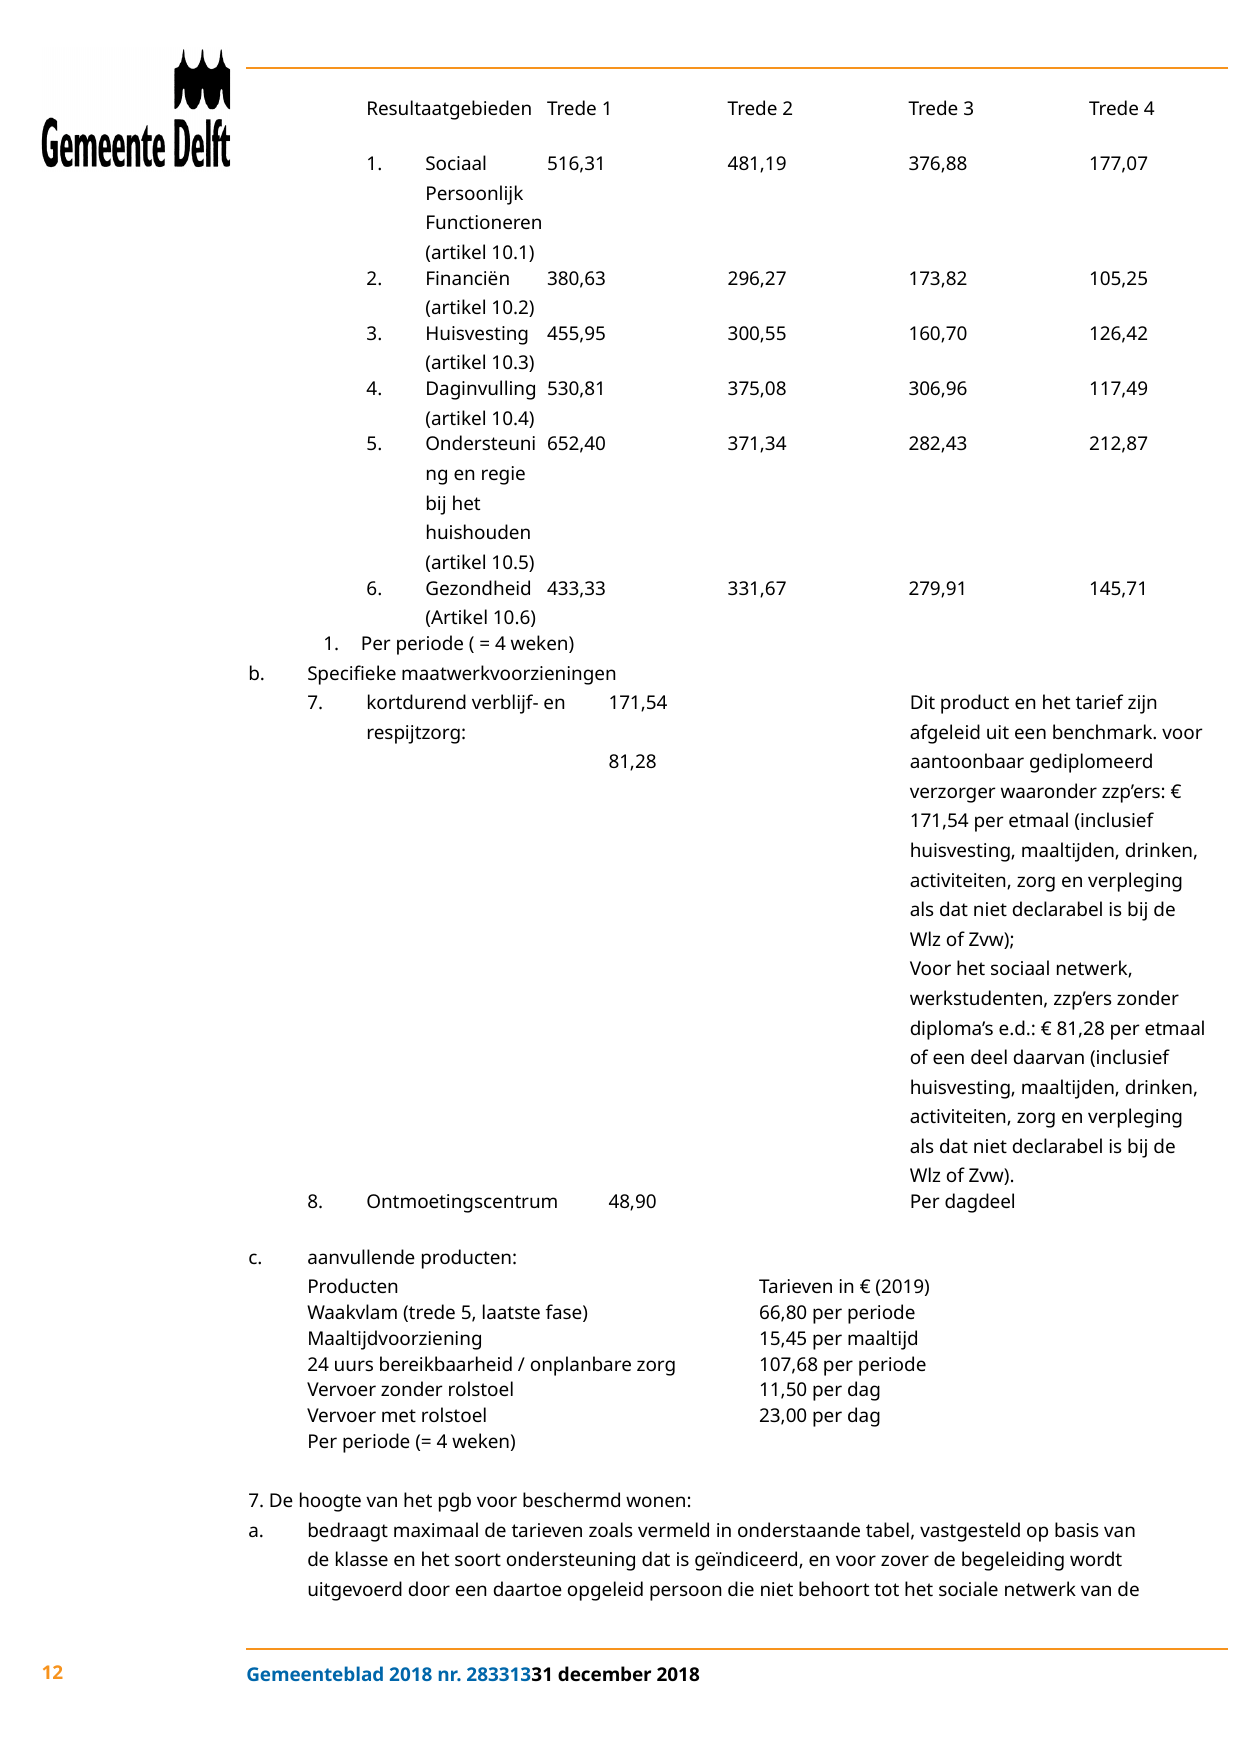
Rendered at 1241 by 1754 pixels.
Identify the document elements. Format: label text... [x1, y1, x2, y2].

table_cell Ondersteuning en regie bij het huishouden (artikel 10.5) [366, 431, 547, 575]
table_cell 306,96 [908, 375, 1089, 431]
list Per periode ( = 4 weken) [323, 630, 1152, 656]
table_cell 126,42 [1089, 320, 1240, 375]
table_cell 48,90 [608, 1189, 909, 1214]
table_cell Daginvulling (artikel 10.4) [366, 375, 547, 431]
list Per periode (= 4 weken) [248, 1428, 1152, 1454]
table_cell Sociaal Persoonlijk Functioneren (artikel 10.1) [366, 150, 547, 265]
table_cell 481,19 [728, 150, 908, 265]
table_cell 300,55 [728, 320, 908, 375]
table_cell 145,71 [1089, 575, 1240, 630]
table_cell Financiën (artikel 10.2) [366, 265, 547, 320]
list bedraagt maximaal de tarieven zoals vermeld in onderstaande tabel, vastgesteld op basis van de klasse en het soort ondersteuning dat is geïndiceerd, en voor zover de begeleiding wordt uitgevoerd door een daartoe opgeleid persoon die niet behoort tot het sociale netwerk van de [248, 1517, 1152, 1602]
table_header Dit product en het tarief zijn afgeleid uit een benchmark. voor aantoonbaar gediplomeerd verzorger waaronder zzp’ers: € 171,54 per etmaal (inclusief huisvesting, maaltijden, drinken, activiteiten, zorg en verpleging als dat niet declarabel is bij de Wlz of Zvw); Voor het sociaal netwerk, werkstudenten, zzp’ers zonder diploma’s e.d.: € 81,28 per etmaal of een deel daarvan (inclusief huisvesting, maaltijden, drinken, activiteiten, zorg en verpleging als dat niet declarabel is bij de Wlz of Zvw). [910, 689, 1211, 1188]
table_header Trede 2 [728, 95, 908, 150]
table_cell 296,27 [728, 265, 908, 320]
table_cell 24 uurs bereikbaarheid / onplanbare zorg [307, 1351, 759, 1376]
table_cell Huisvesting (artikel 10.3) [366, 320, 547, 375]
table_header Trede 3 [908, 95, 1089, 150]
picture [41, 47, 231, 172]
table_cell 279,91 [908, 575, 1089, 630]
table_cell 282,43 [908, 431, 1089, 575]
table_cell 433,33 [547, 575, 727, 630]
table_cell 652,40 [547, 431, 727, 575]
list aanvullende producten: [248, 1244, 1152, 1269]
table_cell 15,45 per maaltijd [759, 1325, 1211, 1351]
table_cell 376,88 [908, 150, 1089, 265]
table_cell 107,68 per periode [759, 1351, 1211, 1376]
table_cell 375,08 [728, 375, 908, 431]
table_cell 11,50 per dag [759, 1376, 1211, 1402]
table_cell 331,67 [728, 575, 908, 630]
table_cell 105,25 [1089, 265, 1240, 320]
list Specifieke maatwerkvoorzieningen [248, 660, 1152, 685]
table_header Trede 4 [1089, 95, 1240, 150]
table_cell 66,80 per periode [759, 1299, 1211, 1325]
table_header kortdurend verblijf- en respijtzorg: [307, 689, 608, 1188]
table_cell 177,07 [1089, 150, 1240, 265]
table_header Trede 1 [547, 95, 727, 150]
table_cell 371,34 [728, 431, 908, 575]
table_cell Maaltijdvoorziening [307, 1325, 759, 1351]
table_cell 117,49 [1089, 375, 1240, 431]
table_header 171,54 81,28 [608, 689, 909, 1188]
table_cell 212,87 [1089, 431, 1240, 575]
table_cell Per dagdeel [910, 1189, 1211, 1214]
table_cell 23,00 per dag [759, 1402, 1211, 1428]
table_cell Vervoer zonder rolstoel [307, 1376, 759, 1402]
table_header Resultaatgebieden [366, 95, 547, 150]
table_header Producten [307, 1274, 759, 1299]
table_cell 530,81 [547, 375, 727, 431]
table_cell 173,82 [908, 265, 1089, 320]
table_cell 160,70 [908, 320, 1089, 375]
table_cell Waakvlam (trede 5, laatste fase) [307, 1299, 759, 1325]
table_cell 516,31 [547, 150, 727, 265]
text 7. De hoogte van het pgb voor beschermd wonen: [248, 1487, 1152, 1513]
table_cell 380,63 [547, 265, 727, 320]
table_cell Gezondheid (Artikel 10.6) [366, 575, 547, 630]
table_cell Vervoer met rolstoel [307, 1402, 759, 1428]
table_cell 455,95 [547, 320, 727, 375]
table_header Tarieven in € (2019) [759, 1274, 1211, 1299]
table_cell Ontmoetingscentrum [307, 1189, 608, 1214]
